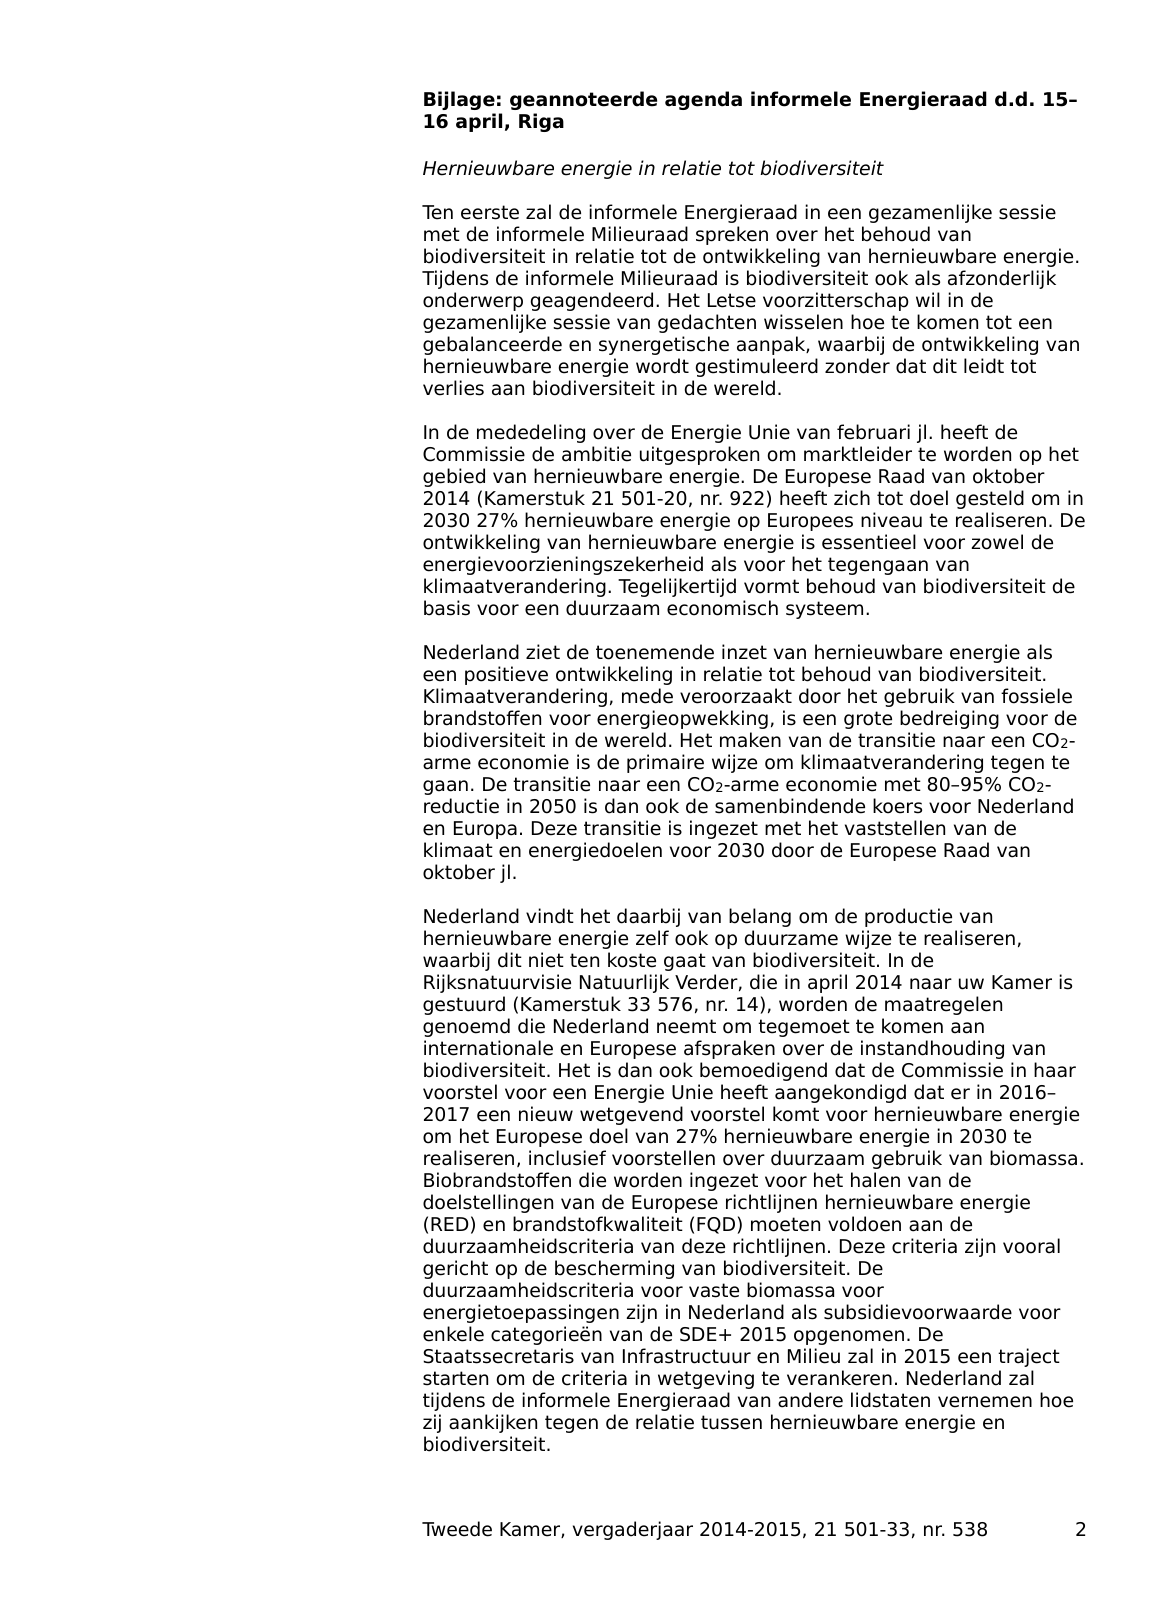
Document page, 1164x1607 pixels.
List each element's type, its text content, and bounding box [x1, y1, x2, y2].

text Biobrandstoffen die worden ingezet voor het halen van de doelstellingen van de Europese richtlijnen hernieuwbare energie (RED) en brandstofkwaliteit (FQD) moeten voldoen aan de duurzaamheidscriteria van deze richtlijnen. Deze criteria zijn vooral gericht op de bescherming van biodiversiteit. De duurzaamheidscriteria voor vaste biomassa voor energietoepassingen zijn in Nederland als subsidievoorwaarde voor enkele categorieën van de SDE+ 2015 opgenomen. De Staatssecretaris van Infrastructuur en Milieu zal in 2015 een traject starten om de criteria in wetgeving te verankeren. Nederland zal tijdens de informele Energieraad van andere lidstaten vernemen hoe zij aankijken tegen de relatie tussen hernieuwbare energie en biodiversiteit. [422, 1170, 1087, 1456]
text Nederland ziet de toenemende inzet van hernieuwbare energie als een positieve ontwikkeling in relatie tot behoud van biodiversiteit. Klimaatverandering, mede veroorzaakt door het gebruik van fossiele brandstoffen voor energieopwekking, is een grote bedreiging voor de biodiversiteit in de wereld. Het maken van de transitie naar een CO2-arme economie is de primaire wijze om klimaatverandering tegen te gaan. De transitie naar een CO2-arme economie met 80–95% CO2-reductie in 2050 is dan ook de samenbindende koers voor Nederland en Europa. Deze transitie is ingezet met het vaststellen van de klimaat en energiedoelen voor 2030 door de Europese Raad van oktober jl. [422, 642, 1087, 884]
text In de mededeling over de Energie Unie van februari jl. heeft de Commissie de ambitie uitgesproken om marktleider te worden op het gebied van hernieuwbare energie. De Europese Raad van oktober 2014 (Kamerstuk 21 501-20, nr. 922) heeft zich tot doel gesteld om in 2030 27% hernieuwbare energie op Europees niveau te realiseren. De ontwikkeling van hernieuwbare energie is essentieel voor zowel de energievoorzieningszekerheid als voor het tegengaan van klimaatverandering. Tegelijkertijd vormt behoud van biodiversiteit de basis voor een duurzaam economisch systeem. [422, 422, 1087, 620]
subtitle Bijlage: geannoteerde agenda informele Energieraad d.d. 15–16 april, Riga [77, 89, 1087, 133]
subtitle Hernieuwbare energie in relatie tot biodiversiteit [422, 158, 1087, 180]
text Nederland vindt het daarbij van belang om de productie van hernieuwbare energie zelf ook op duurzame wijze te realiseren, waarbij dit niet ten koste gaat van biodiversiteit. In de Rijksnatuurvisie Natuurlijk Verder, die in april 2014 naar uw Kamer is gestuurd (Kamerstuk 33 576, nr. 14), worden de maatregelen genoemd die Nederland neemt om tegemoet te komen aan internationale en Europese afspraken over de instandhouding van biodiversiteit. Het is dan ook bemoedigend dat de Commissie in haar voorstel voor een Energie Unie heeft aangekondigd dat er in 2016–2017 een nieuw wetgevend voorstel komt voor hernieuwbare energie om het Europese doel van 27% hernieuwbare energie in 2030 te realiseren, inclusief voorstellen over duurzaam gebruik van biomassa. [422, 906, 1087, 1170]
text Ten eerste zal de informele Energieraad in een gezamenlijke sessie met de informele Milieuraad spreken over het behoud van biodiversiteit in relatie tot de ontwikkeling van hernieuwbare energie. Tijdens de informele Milieuraad is biodiversiteit ook als afzonderlijk onderwerp geagendeerd. Het Letse voorzitterschap wil in de gezamenlijke sessie van gedachten wisselen hoe te komen tot een gebalanceerde en synergetische aanpak, waarbij de ontwikkeling van hernieuwbare energie wordt gestimuleerd zonder dat dit leidt tot verlies aan biodiversiteit in de wereld. [422, 202, 1087, 400]
